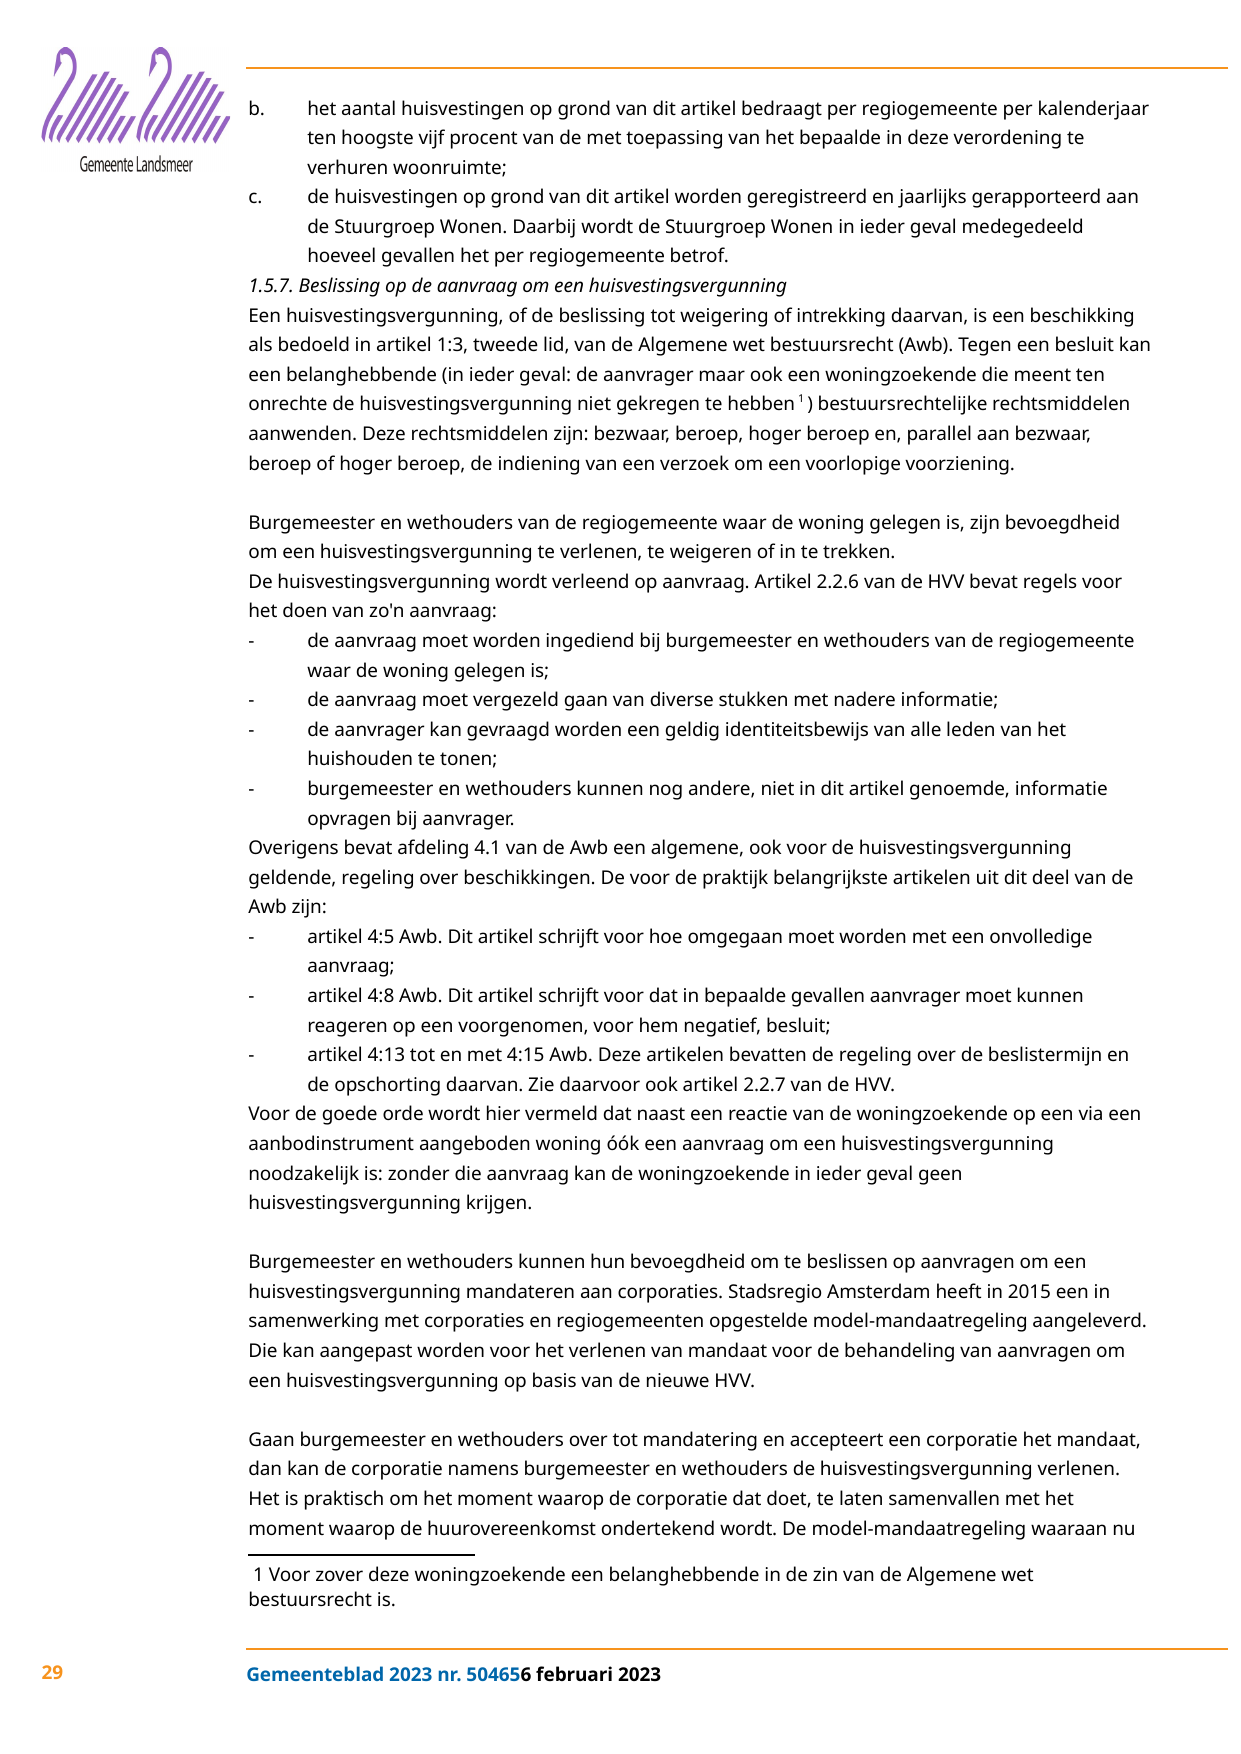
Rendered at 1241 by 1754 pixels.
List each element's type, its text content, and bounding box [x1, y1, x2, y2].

text 1.5.7. Beslissing op de aanvraag om een huisvestingsvergunning [248, 272, 1152, 298]
text Burgemeester en wethouders kunnen hun bevoegdheid om te beslissen op aanvragen om een huisvestingsvergunning mandateren aan corporaties. Stadsregio Amsterdam heeft in 2015 een in samenwerking met corporaties en regiogemeenten opgestelde model-mandaatregeling aangeleverd. Die kan aangepast worden voor het verlenen van mandaat voor de behandeling van aanvragen om een huisvestingsvergunning op basis van de nieuwe HVV. [248, 1248, 1152, 1393]
list de aanvraag moet vergezeld gaan van diverse stukken met nadere informatie; [248, 686, 1152, 712]
list de huisvestingen op grond van dit artikel worden geregistreerd en jaarlijks gerapporteerd aan de Stuurgroep Wonen. Daarbij wordt de Stuurgroep Wonen in ieder geval medegedeeld hoeveel gevallen het per regiogemeente betrof. [248, 183, 1152, 268]
list de aanvrager kan gevraagd worden een geldig identiteitsbewijs van alle leden van het huishouden te tonen; [248, 716, 1152, 771]
list artikel 4:13 tot en met 4:15 Awb. Deze artikelen bevatten de regeling over de beslistermijn en de opschorting daarvan. Zie daarvoor ook artikel 2.2.7 van de HVV. [248, 1041, 1152, 1097]
list artikel 4:8 Awb. Dit artikel schrijft voor dat in bepaalde gevallen aanvrager moet kunnen reageren op een voorgenomen, voor hem negatief, besluit; [248, 982, 1152, 1038]
text Gaan burgemeester en wethouders over tot mandatering en accepteert een corporatie het mandaat, dan kan de corporatie namens burgemeester en wethouders de huisvestingsvergunning verlenen. Het is praktisch om het moment waarop de corporatie dat doet, te laten samenvallen met het moment waarop de huurovereenkomst ondertekend wordt. De model-mandaatregeling waaraan nu [248, 1426, 1152, 1541]
text Voor zover deze woningzoekende een belanghebbende in de zin van de Algemene wet bestuursrecht is. [248, 1561, 1152, 1612]
text Voor de goede orde wordt hier vermeld dat naast een reactie van de woningzoekende op een via een aanbodinstrument aangeboden woning óók een aanvraag om een huisvestingsvergunning noodzakelijk is: zonder die aanvraag kan de woningzoekende in ieder geval geen huisvestingsvergunning krijgen. [248, 1101, 1152, 1215]
list de aanvraag moet worden ingediend bij burgemeester en wethouders van de regiogemeente waar de woning gelegen is; [248, 627, 1152, 683]
list artikel 4:5 Awb. Dit artikel schrijft voor hoe omgegaan moet worden met een onvolledige aanvraag; [248, 923, 1152, 978]
list het aantal huisvestingen op grond van dit artikel bedraagt per regiogemeente per kalenderjaar ten hoogste vijf procent van de met toepassing van het bepaalde in deze verordening te verhuren woonruimte; [248, 95, 1152, 180]
text Burgemeester en wethouders van de regiogemeente waar de woning gelegen is, zijn bevoegdheid om een huisvestingsvergunning te verlenen, te weigeren of in te trekken. [248, 509, 1152, 564]
picture [41, 47, 231, 172]
list burgemeester en wethouders kunnen nog andere, niet in dit artikel genoemde, informatie opvragen bij aanvrager. [248, 775, 1152, 831]
text Overigens bevat afdeling 4.1 van de Awb een algemene, ook voor de huisvestingsvergunning geldende, regeling over beschikkingen. De voor de praktijk belangrijkste artikelen uit dit deel van de Awb zijn: [248, 834, 1152, 919]
text De huisvestingsvergunning wordt verleend op aanvraag. Artikel 2.2.6 van de HVV bevat regels voor het doen van zo'n aanvraag: [248, 568, 1152, 623]
text Een huisvestingsvergunning, of de beslissing tot weigering of intrekking daarvan, is een beschikking als bedoeld in artikel 1:3, tweede lid, van de Algemene wet bestuursrecht (Awb). Tegen een besluit kan een belanghebbende (in ieder geval: de aanvrager maar ook een woningzoekende die meent ten onrechte de huisvestingsvergunning niet gekregen te hebben) bestuursrechtelijke rechtsmiddelen aanwenden. Deze rechtsmiddelen zijn: bezwaar, beroep, hoger beroep en, parallel aan bezwaar, beroep of hoger beroep, de indiening van een verzoek om een voorlopige voorziening. [248, 302, 1152, 476]
